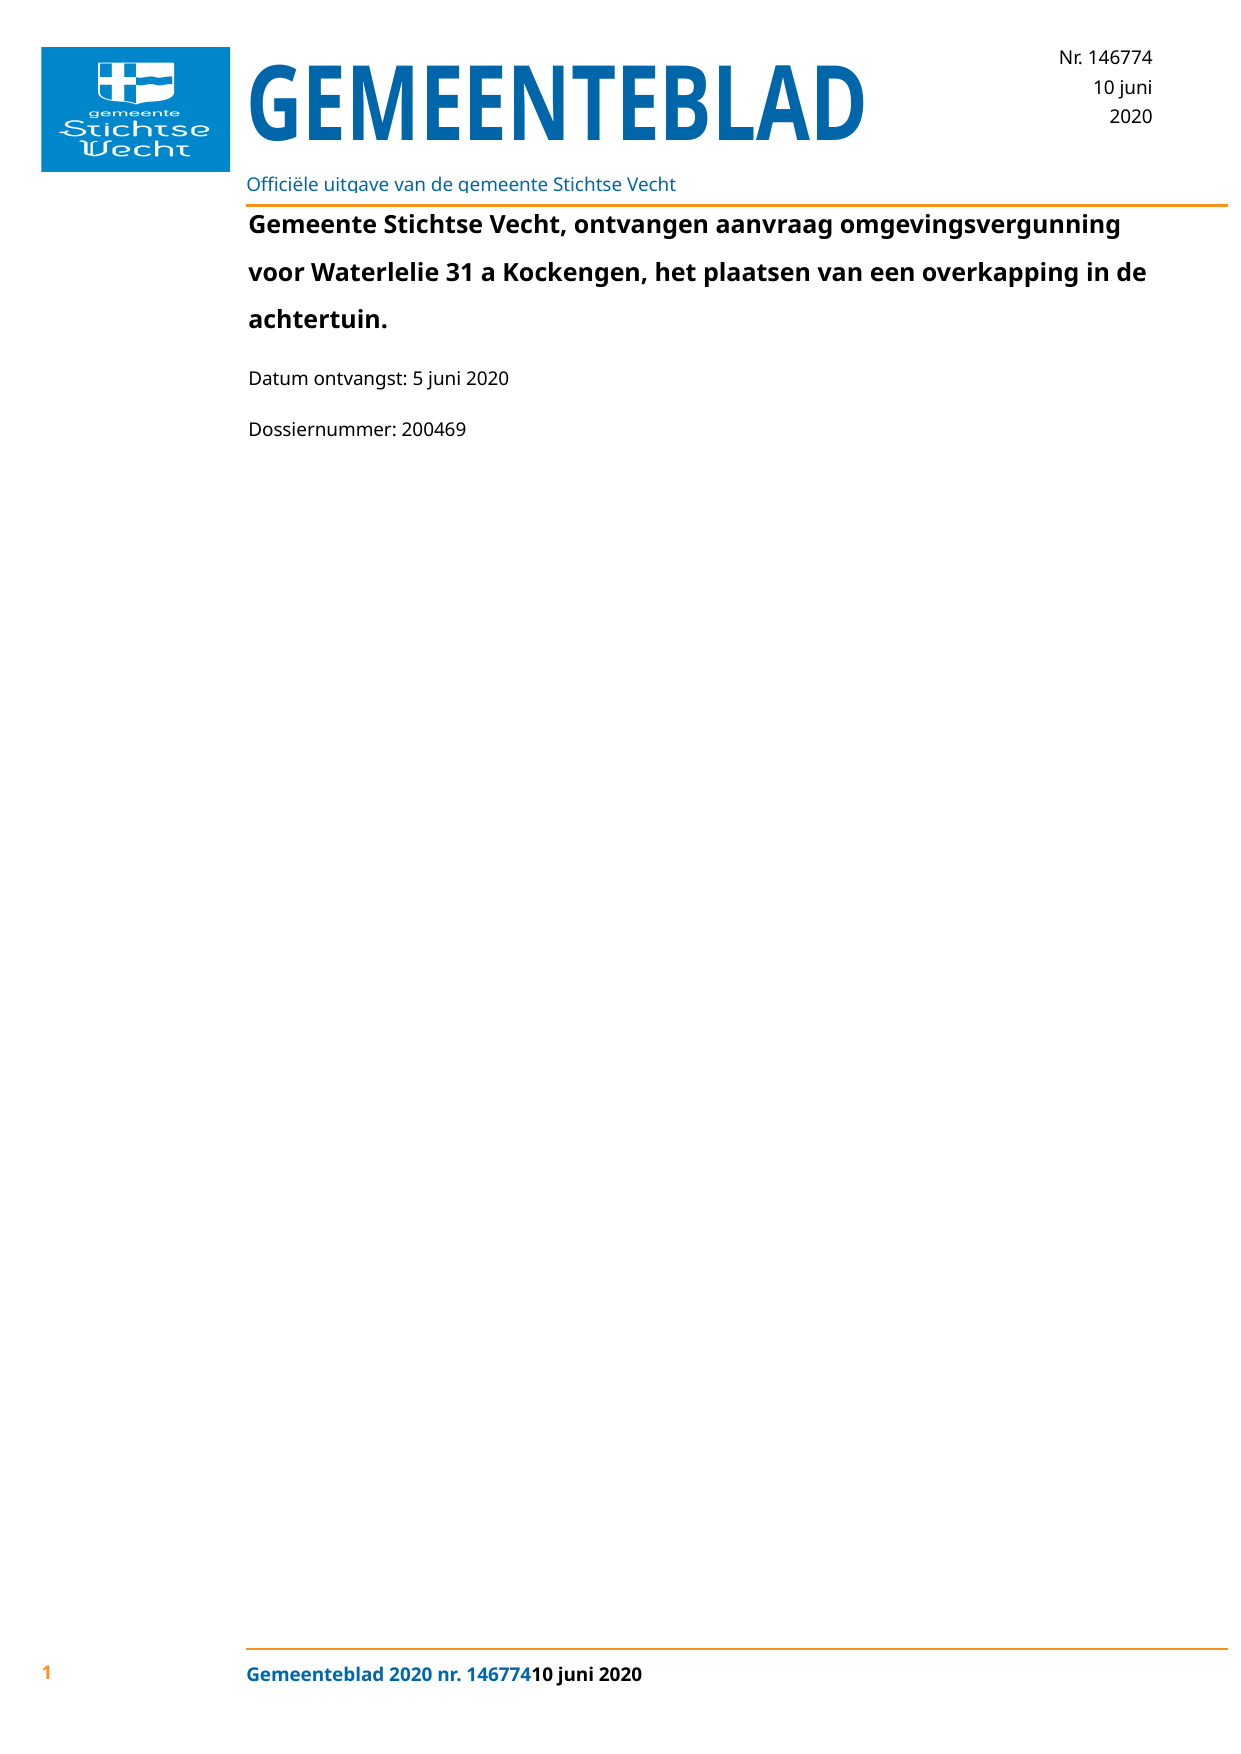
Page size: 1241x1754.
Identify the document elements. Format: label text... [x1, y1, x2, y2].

text Gemeente Stichtse Vecht, ontvangen aanvraag omgevingsvergunning voor Waterlelie 31 a Kockengen, het plaatsen van een overkapping in de achtertuin. [248, 207, 1152, 336]
picture [99, 63, 135, 101]
picture [137, 63, 174, 103]
text Dossiernummer: 200469 [248, 416, 1152, 442]
text Datum ontvangst: 5 juni 2020 [248, 366, 1152, 391]
